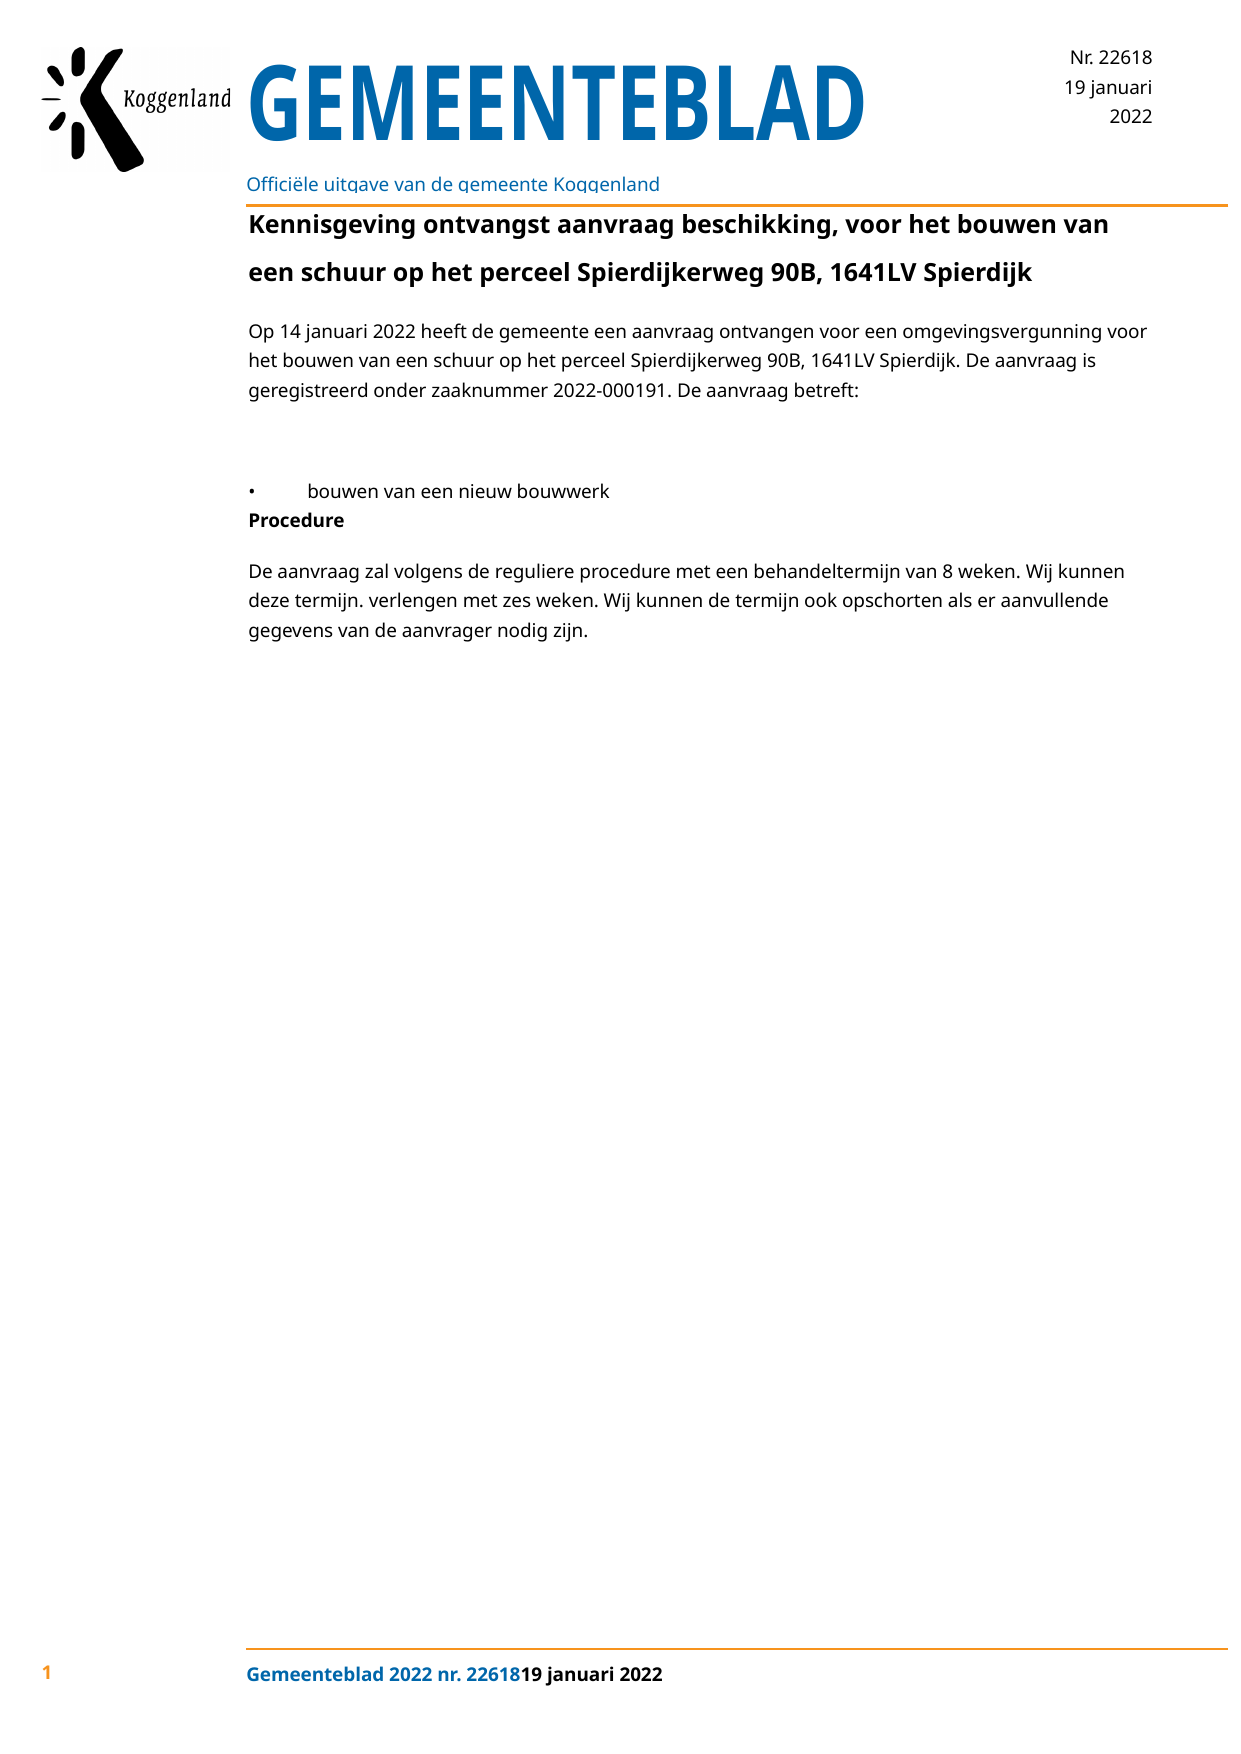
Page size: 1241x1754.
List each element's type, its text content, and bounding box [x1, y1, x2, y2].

text Kennisgeving ontvangst aanvraag beschikking, voor het bouwen van een schuur op het perceel Spierdijkerweg 90B, 1641LV Spierdijk [248, 207, 1152, 288]
text De aanvraag zal volgens de reguliere procedure met een behandeltermijn van 8 weken. Wij kunnen deze termijn. verlengen met zes weken. Wij kunnen de termijn ook opschorten als er aanvullende gegevens van de aanvrager nodig zijn. [248, 558, 1152, 643]
picture [41, 47, 231, 172]
text Op 14 januari 2022 heeft de gemeente een aanvraag ontvangen voor een omgevingsvergunning voor het bouwen van een schuur op het perceel Spierdijkerweg 90B, 1641LV Spierdijk. De aanvraag is geregistreerd onder zaaknummer 2022-000191. De aanvraag betreft: [248, 318, 1152, 403]
text Procedure [248, 507, 1152, 533]
list bouwen van een nieuw bouwwerk [248, 478, 1152, 504]
